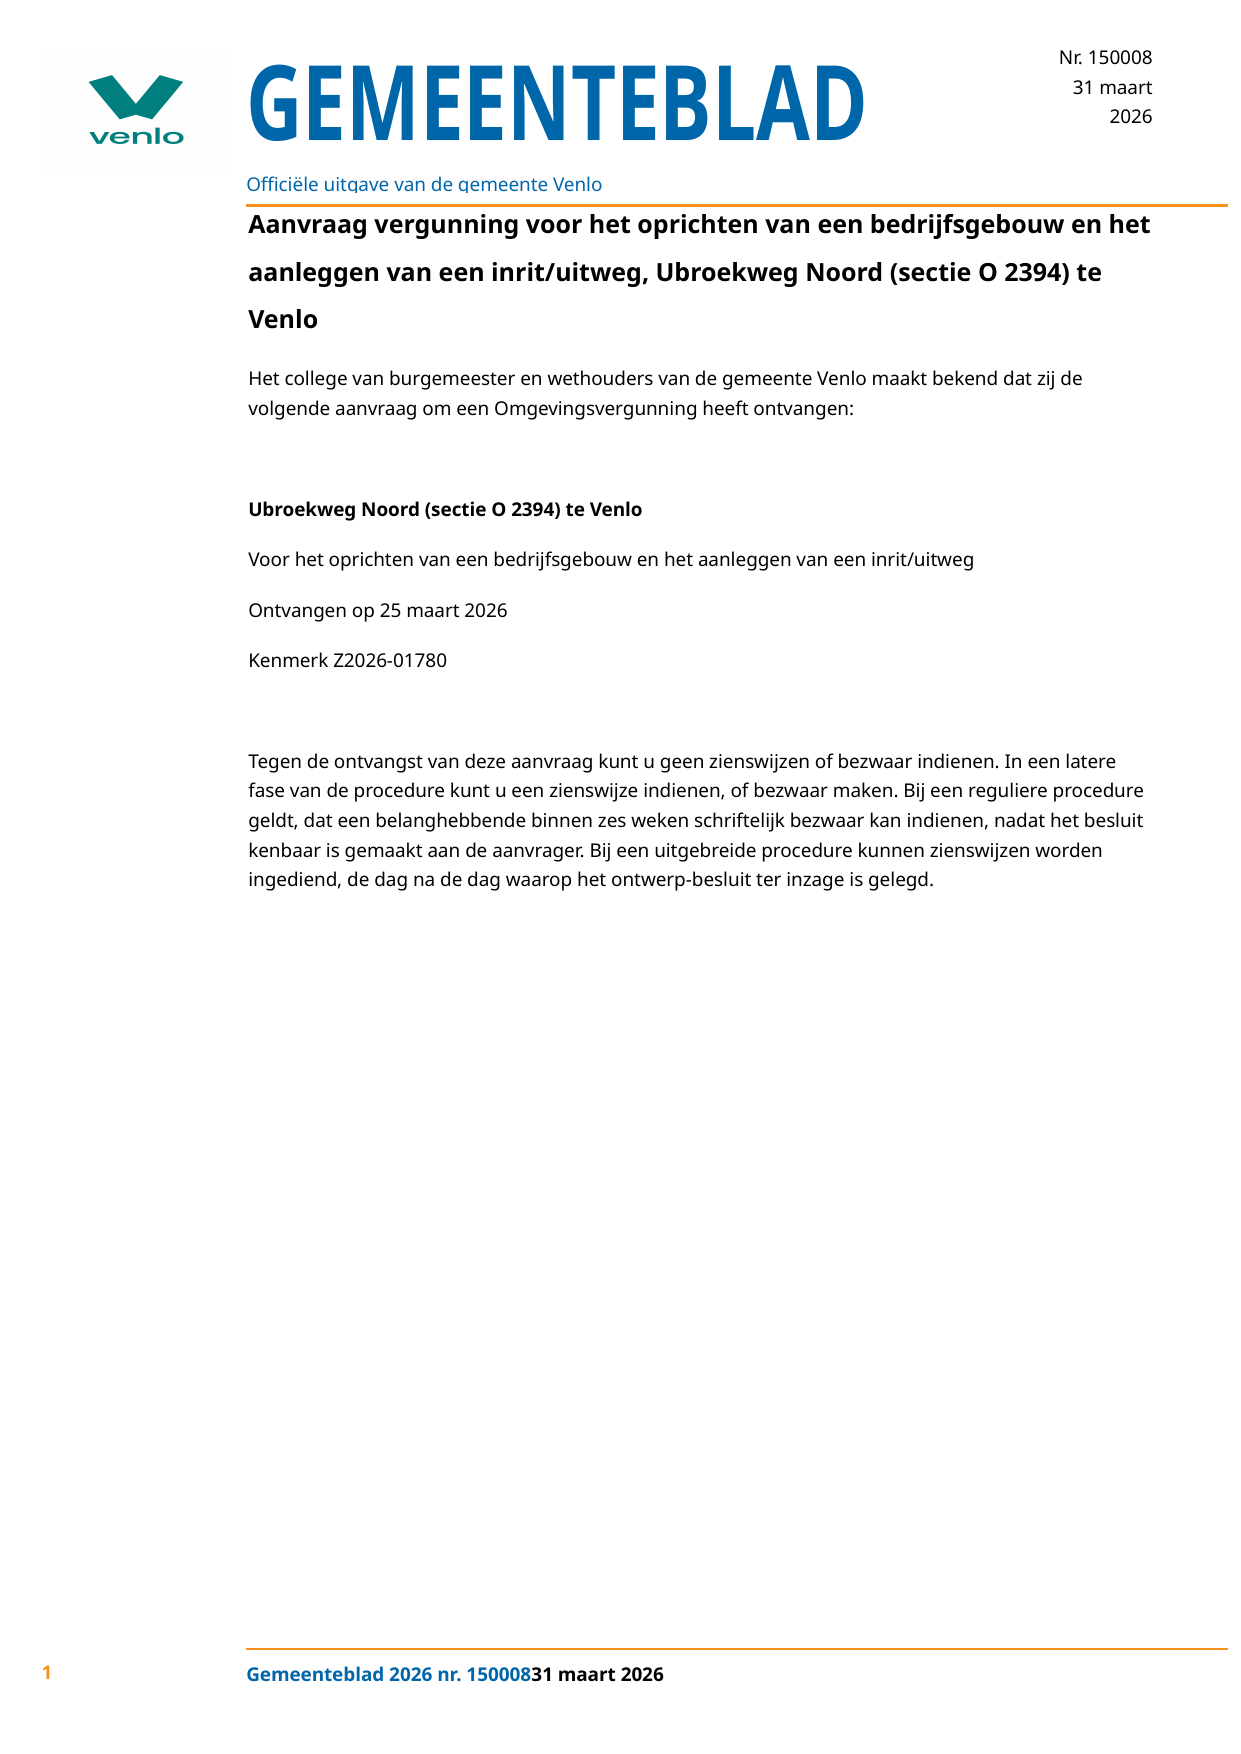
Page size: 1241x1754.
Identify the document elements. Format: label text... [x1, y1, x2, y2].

text Tegen de ontvangst van deze aanvraag kunt u geen zienswijzen of bezwaar indienen. In een latere fase van de procedure kunt u een zienswijze indienen, of bezwaar maken. Bij een reguliere procedure geldt, dat een belanghebbende binnen zes weken schriftelijk bezwaar kan indienen, nadat het besluit kenbaar is gemaakt aan de aanvrager. Bij een uitgebreide procedure kunnen zienswijzen worden ingediend, de dag na de dag waarop het ontwerp-besluit ter inzage is gelegd. [248, 748, 1152, 892]
text Aanvraag vergunning voor het oprichten van een bedrijfsgebouw en het aanleggen van een inrit/uitweg, Ubroekweg Noord (sectie O 2394) te Venlo [248, 207, 1152, 336]
picture [41, 47, 231, 172]
text Voor het oprichten van een bedrijfsgebouw en het aanleggen van een inrit/uitweg [248, 546, 1152, 572]
text Kenmerk Z2026-01780 [248, 647, 1152, 673]
text Het college van burgemeester en wethouders van de gemeente Venlo maakt bekend dat zij de volgende aanvraag om een Omgevingsvergunning heeft ontvangen: [248, 366, 1152, 421]
text Ubroekweg Noord (sectie O 2394) te Venlo [248, 496, 1152, 522]
text Ontvangen op 25 maart 2026 [248, 597, 1152, 622]
